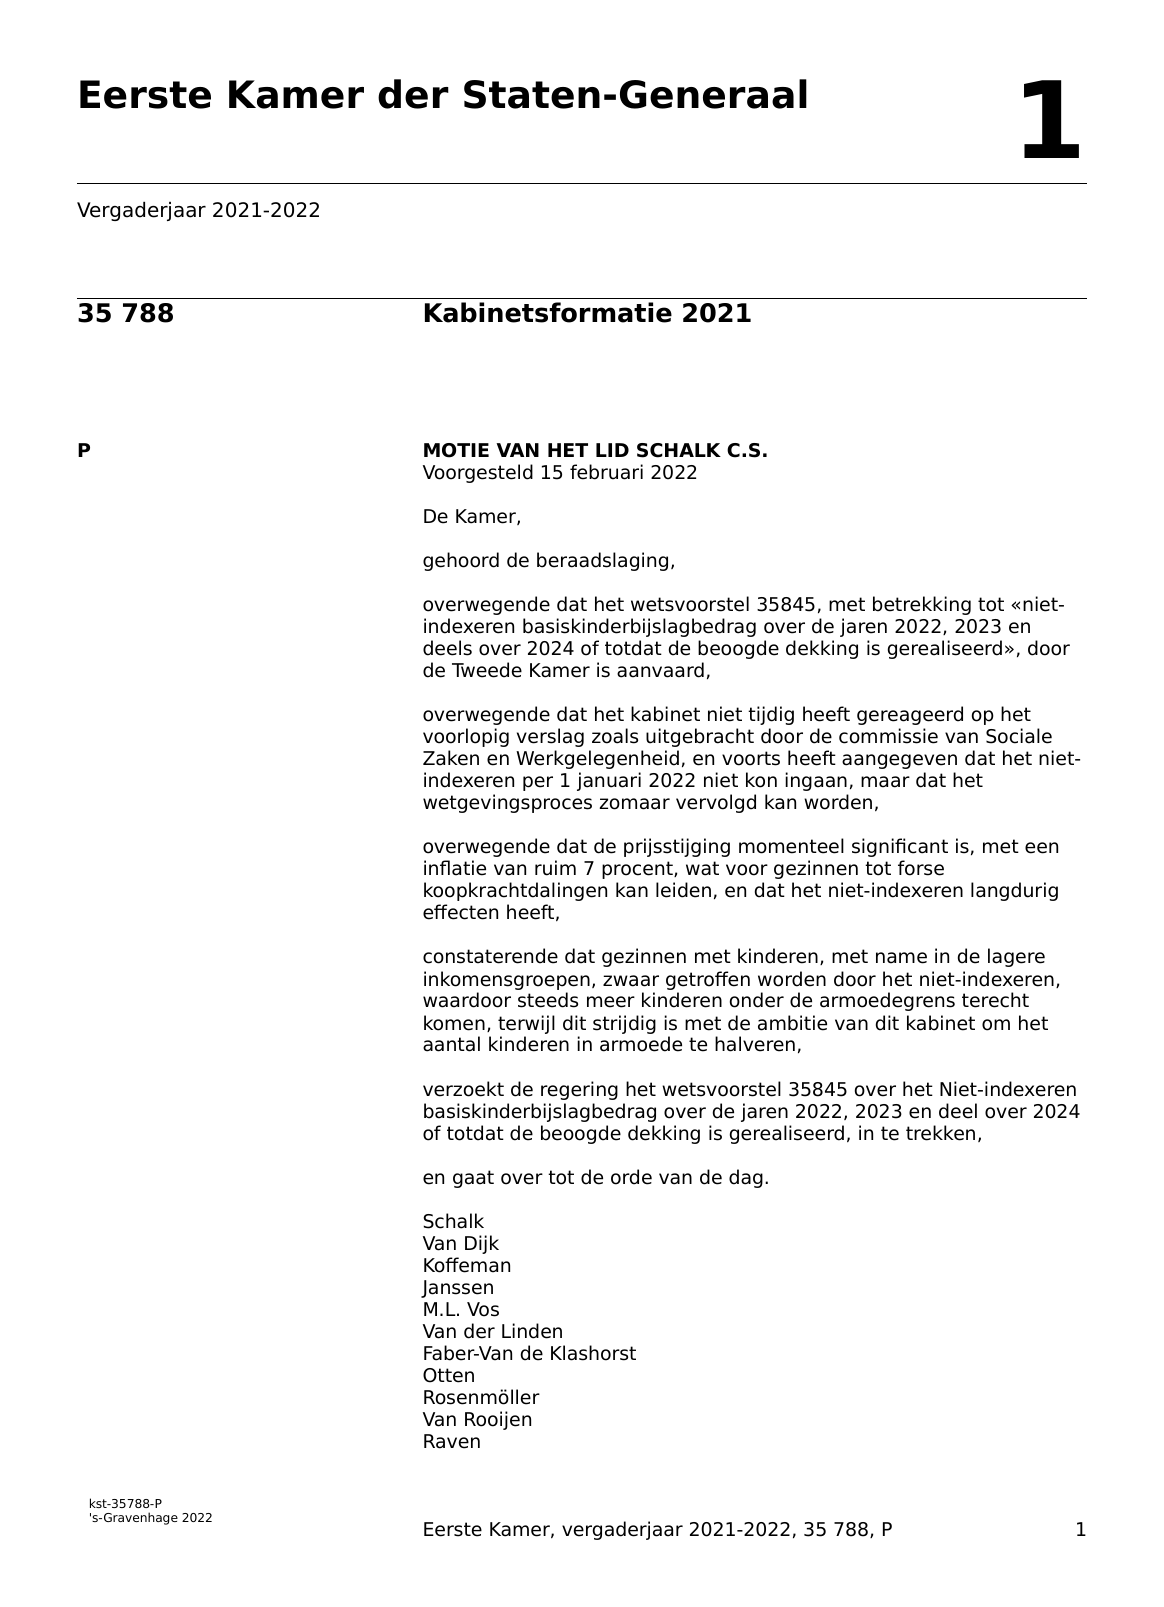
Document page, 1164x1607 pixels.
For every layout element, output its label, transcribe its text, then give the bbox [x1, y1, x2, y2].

subtitle 35 788 Kabinetsformatie 2021 [77, 299, 1087, 329]
text Van Dijk [422, 1233, 1087, 1255]
text en gaat over tot de orde van de dag. [422, 1167, 1087, 1189]
table_header Eerste Kamer der Staten-Generaal [77, 59, 886, 183]
text Rosenmöller [422, 1387, 1087, 1409]
text verzoekt de regering het wetsvoorstel 35845 over het Niet-indexeren basiskinderbijslagbedrag over de jaren 2022, 2023 en deel over 2024 of totdat de beoogde dekking is gerealiseerd, in te trekken, [422, 1078, 1087, 1144]
text M.L. Vos [422, 1299, 1087, 1321]
text gehoord de beraadslaging, [422, 550, 1087, 572]
text kst-35788-P [88, 1497, 323, 1511]
text De Kamer, [422, 506, 1087, 528]
table_header 1 [886, 59, 1087, 183]
text constaterende dat gezinnen met kinderen, met name in de lagere inkomensgroepen, zwaar getroffen worden door het niet-indexeren, waardoor steeds meer kinderen onder de armoedegrens terecht komen, terwijl dit strijdig is met de ambitie van dit kabinet om het aantal kinderen in armoede te halveren, [422, 946, 1087, 1056]
text overwegende dat de prijsstijging momenteel significant is, met een inflatie van ruim 7 procent, wat voor gezinnen tot forse koopkrachtdalingen kan leiden, en dat het niet-indexeren langdurig effecten heeft, [422, 836, 1087, 924]
subtitle P MOTIE VAN HET LID SCHALK C.S. [77, 440, 1087, 462]
text overwegende dat het wetsvoorstel 35845, met betrekking tot «niet-indexeren basiskinderbijslagbedrag over de jaren 2022, 2023 en deels over 2024 of totdat de beoogde dekking is gerealiseerd», door de Tweede Kamer is aanvaard, [422, 594, 1087, 682]
text Schalk [422, 1211, 1087, 1233]
text Faber-Van de Klashorst [422, 1343, 1087, 1365]
text Van der Linden [422, 1321, 1087, 1343]
text overwegende dat het kabinet niet tijdig heeft gereageerd op het voorlopig verslag zoals uitgebracht door de commissie van Sociale Zaken en Werkgelegenheid, en voorts heeft aangegeven dat het niet-indexeren per 1 januari 2022 niet kon ingaan, maar dat het wetgevingsproces zomaar vervolgd kan worden, [422, 704, 1087, 814]
text Janssen [422, 1277, 1087, 1299]
text 's-Gravenhage 2022 [88, 1511, 323, 1525]
text Koffeman [422, 1255, 1087, 1277]
text Voorgesteld 15 februari 2022 [422, 462, 1087, 484]
text Otten [422, 1365, 1087, 1387]
text Raven [422, 1431, 1087, 1453]
table_cell Vergaderjaar 2021-2022 [77, 184, 1087, 298]
text Van Rooijen [422, 1409, 1087, 1431]
